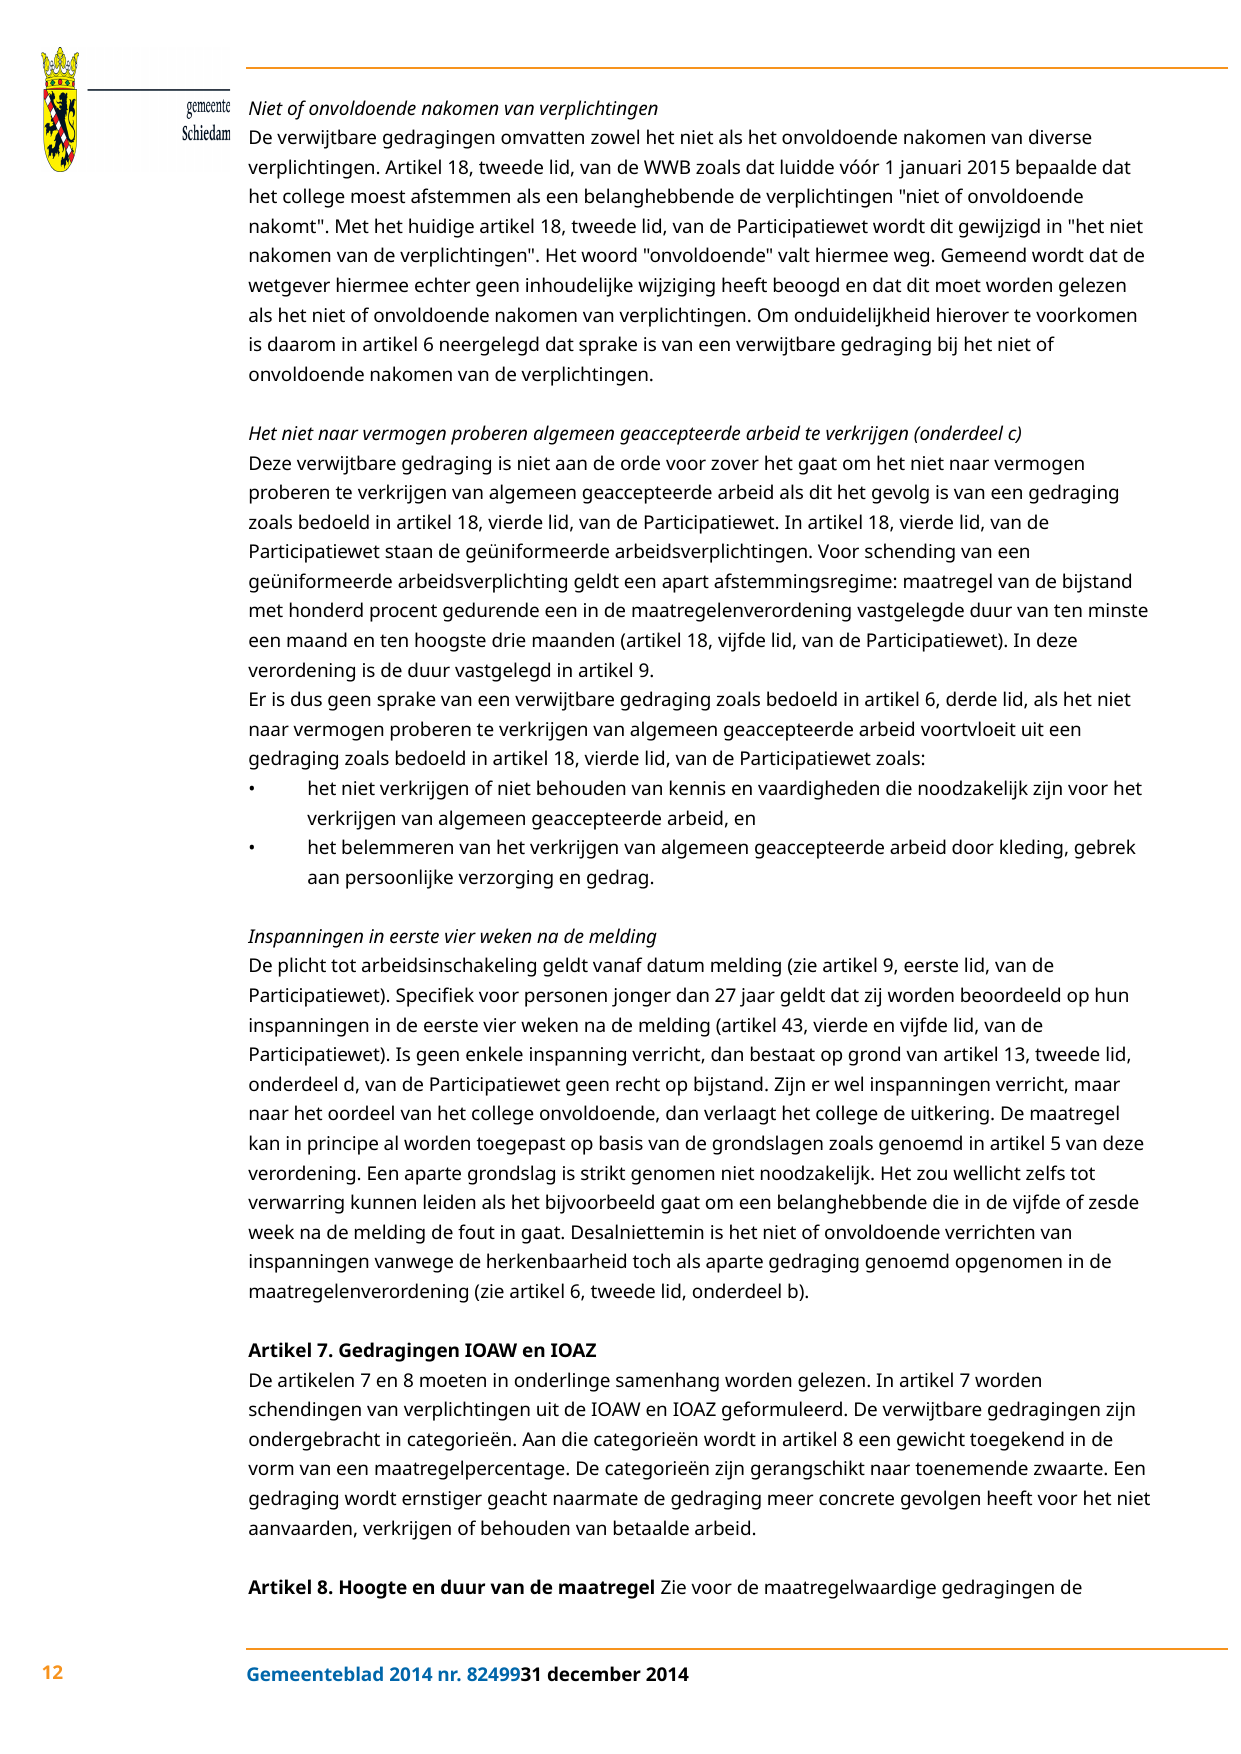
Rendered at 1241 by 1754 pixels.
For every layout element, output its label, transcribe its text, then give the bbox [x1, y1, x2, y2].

text Niet of onvoldoende nakomen van verplichtingen [248, 95, 1152, 121]
text Artikel 8. Hoogte en duur van de maatregel Zie voor de maatregelwaardige gedragingen de [248, 1574, 1152, 1600]
list het niet verkrijgen of niet behouden van kennis en vaardigheden die noodzakelijk zijn voor het verkrijgen van algemeen geaccepteerde arbeid, en [248, 775, 1152, 831]
text De plicht tot arbeidsinschakeling geldt vanaf datum melding (zie artikel 9, eerste lid, van de Participatiewet). Specifiek voor personen jonger dan 27 jaar geldt dat zij worden beoordeeld op hun inspanningen in de eerste vier weken na de melding (artikel 43, vierde en vijfde lid, van de Participatiewet). Is geen enkele inspanning verricht, dan bestaat op grond van artikel 13, tweede lid, onderdeel d, van de Participatiewet geen recht op bijstand. Zijn er wel inspanningen verricht, maar naar het oordeel van het college onvoldoende, dan verlaagt het college de uitkering. De maatregel kan in principe al worden toegepast op basis van de grondslagen zoals genoemd in artikel 5 van deze verordening. Een aparte grondslag is strikt genomen niet noodzakelijk. Het zou wellicht zelfs tot verwarring kunnen leiden als het bijvoorbeeld gaat om een belanghebbende die in de vijfde of zesde week na de melding de fout in gaat. Desalniettemin is het niet of onvoldoende verrichten van inspanningen vanwege de herkenbaarheid toch als aparte gedraging genoemd opgenomen in de maatregelenverordening (zie artikel 6, tweede lid, onderdeel b). [248, 953, 1152, 1304]
text Er is dus geen sprake van een verwijtbare gedraging zoals bedoeld in artikel 6, derde lid, als het niet naar vermogen proberen te verkrijgen van algemeen geaccepteerde arbeid voortvloeit uit een gedraging zoals bedoeld in artikel 18, vierde lid, van de Participatiewet zoals: [248, 686, 1152, 771]
picture [41, 47, 231, 172]
list het belemmeren van het verkrijgen van algemeen geaccepteerde arbeid door kleding, gebrek aan persoonlijke verzorging en gedrag. [248, 834, 1152, 890]
text De artikelen 7 en 8 moeten in onderlinge samenhang worden gelezen. In artikel 7 worden schendingen van verplichtingen uit de IOAW en IOAZ geformuleerd. De verwijtbare gedragingen zijn ondergebracht in categorieën. Aan die categorieën wordt in artikel 8 een gewicht toegekend in de vorm van een maatregelpercentage. De categorieën zijn gerangschikt naar toenemende zwaarte. Een gedraging wordt ernstiger geacht naarmate de gedraging meer concrete gevolgen heeft voor het niet aanvaarden, verkrijgen of behouden van betaalde arbeid. [248, 1367, 1152, 1541]
text Artikel 7. Gedragingen IOAW en IOAZ [248, 1337, 1152, 1363]
text Inspanningen in eerste vier weken na de melding [248, 923, 1152, 949]
text De verwijtbare gedragingen omvatten zowel het niet als het onvoldoende nakomen van diverse verplichtingen. Artikel 18, tweede lid, van de WWB zoals dat luidde vóór 1 januari 2015 bepaalde dat het college moest afstemmen als een belanghebbende de verplichtingen "niet of onvoldoende nakomt". Met het huidige artikel 18, tweede lid, van de Participatiewet wordt dit gewijzigd in "het niet nakomen van de verplichtingen". Het woord "onvoldoende" valt hiermee weg. Gemeend wordt dat de wetgever hiermee echter geen inhoudelijke wijziging heeft beoogd en dat dit moet worden gelezen als het niet of onvoldoende nakomen van verplichtingen. Om onduidelijkheid hierover te voorkomen is daarom in artikel 6 neergelegd dat sprake is van een verwijtbare gedraging bij het niet of onvoldoende nakomen van de verplichtingen. [248, 124, 1152, 387]
text Deze verwijtbare gedraging is niet aan de orde voor zover het gaat om het niet naar vermogen proberen te verkrijgen van algemeen geaccepteerde arbeid als dit het gevolg is van een gedraging zoals bedoeld in artikel 18, vierde lid, van de Participatiewet. In artikel 18, vierde lid, van de Participatiewet staan de geüniformeerde arbeidsverplichtingen. Voor schending van een geüniformeerde arbeidsverplichting geldt een apart afstemmingsregime: maatregel van de bijstand met honderd procent gedurende een in de maatregelenverordening vastgelegde duur van ten minste een maand en ten hoogste drie maanden (artikel 18, vijfde lid, van de Participatiewet). In deze verordening is de duur vastgelegd in artikel 9. [248, 450, 1152, 683]
text Het niet naar vermogen proberen algemeen geaccepteerde arbeid te verkrijgen (onderdeel c) [248, 420, 1152, 446]
